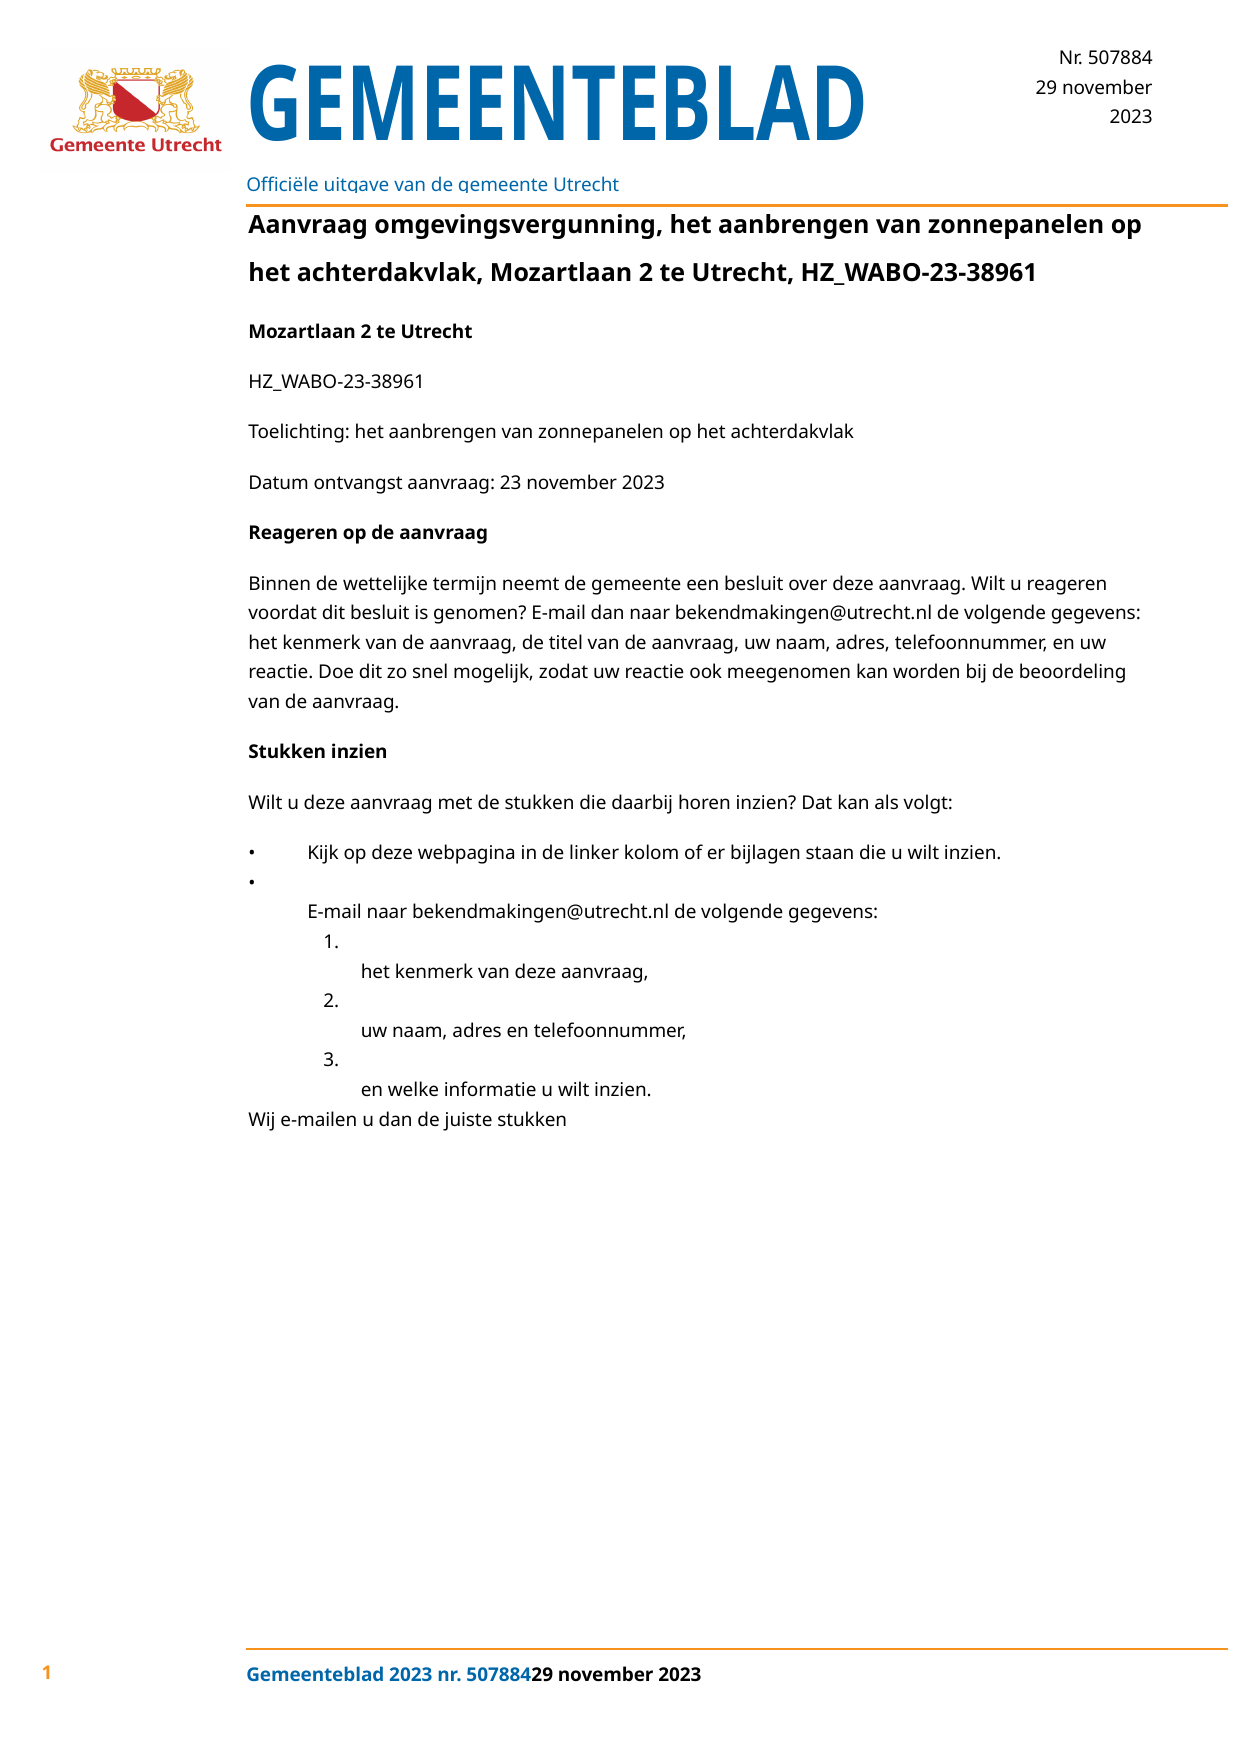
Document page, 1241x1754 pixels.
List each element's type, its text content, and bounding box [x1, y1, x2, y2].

picture [41, 47, 231, 172]
text Stukken inzien [248, 739, 1152, 764]
text Binnen de wettelijke termijn neemt de gemeente een besluit over deze aanvraag. Wilt u reageren voordat dit besluit is genomen? E-mail dan naar bekendmakingen@utrecht.nl de volgende gegevens: het kenmerk van de aanvraag, de titel van de aanvraag, uw naam, adres, telefoonnummer, en uw reactie. Doe dit zo snel mogelijk, zodat uw reactie ook meegenomen kan worden bij de beoordeling van de aanvraag. [248, 570, 1152, 714]
text Datum ontvangst aanvraag: 23 november 2023 [248, 469, 1152, 495]
text Aanvraag omgevingsvergunning, het aanbrengen van zonnepanelen op het achterdakvlak, Mozartlaan 2 te Utrecht, HZ_WABO-23-38961 [248, 207, 1152, 288]
text HZ_WABO-23-38961 [248, 368, 1152, 394]
list E-mail naar bekendmakingen@utrecht.nl de volgende gegevens: [248, 899, 1152, 924]
text Wij e-mailen u dan de juiste stukken [248, 1106, 1152, 1132]
list en welke informatie u wilt inzien. [323, 1076, 1152, 1102]
text Mozartlaan 2 te Utrecht [248, 318, 1152, 344]
text Reageren op de aanvraag [248, 519, 1152, 545]
text Wilt u deze aanvraag met de stukken die daarbij horen inzien? Dat kan als volgt: [248, 789, 1152, 815]
text Toelichting: het aanbrengen van zonnepanelen op het achterdakvlak [248, 419, 1152, 444]
list het kenmerk van deze aanvraag, [323, 958, 1152, 984]
list uw naam, adres en telefoonnummer, [323, 1017, 1152, 1043]
list Kijk op deze webpagina in de linker kolom of er bijlagen staan die u wilt inzien. [248, 839, 1152, 865]
